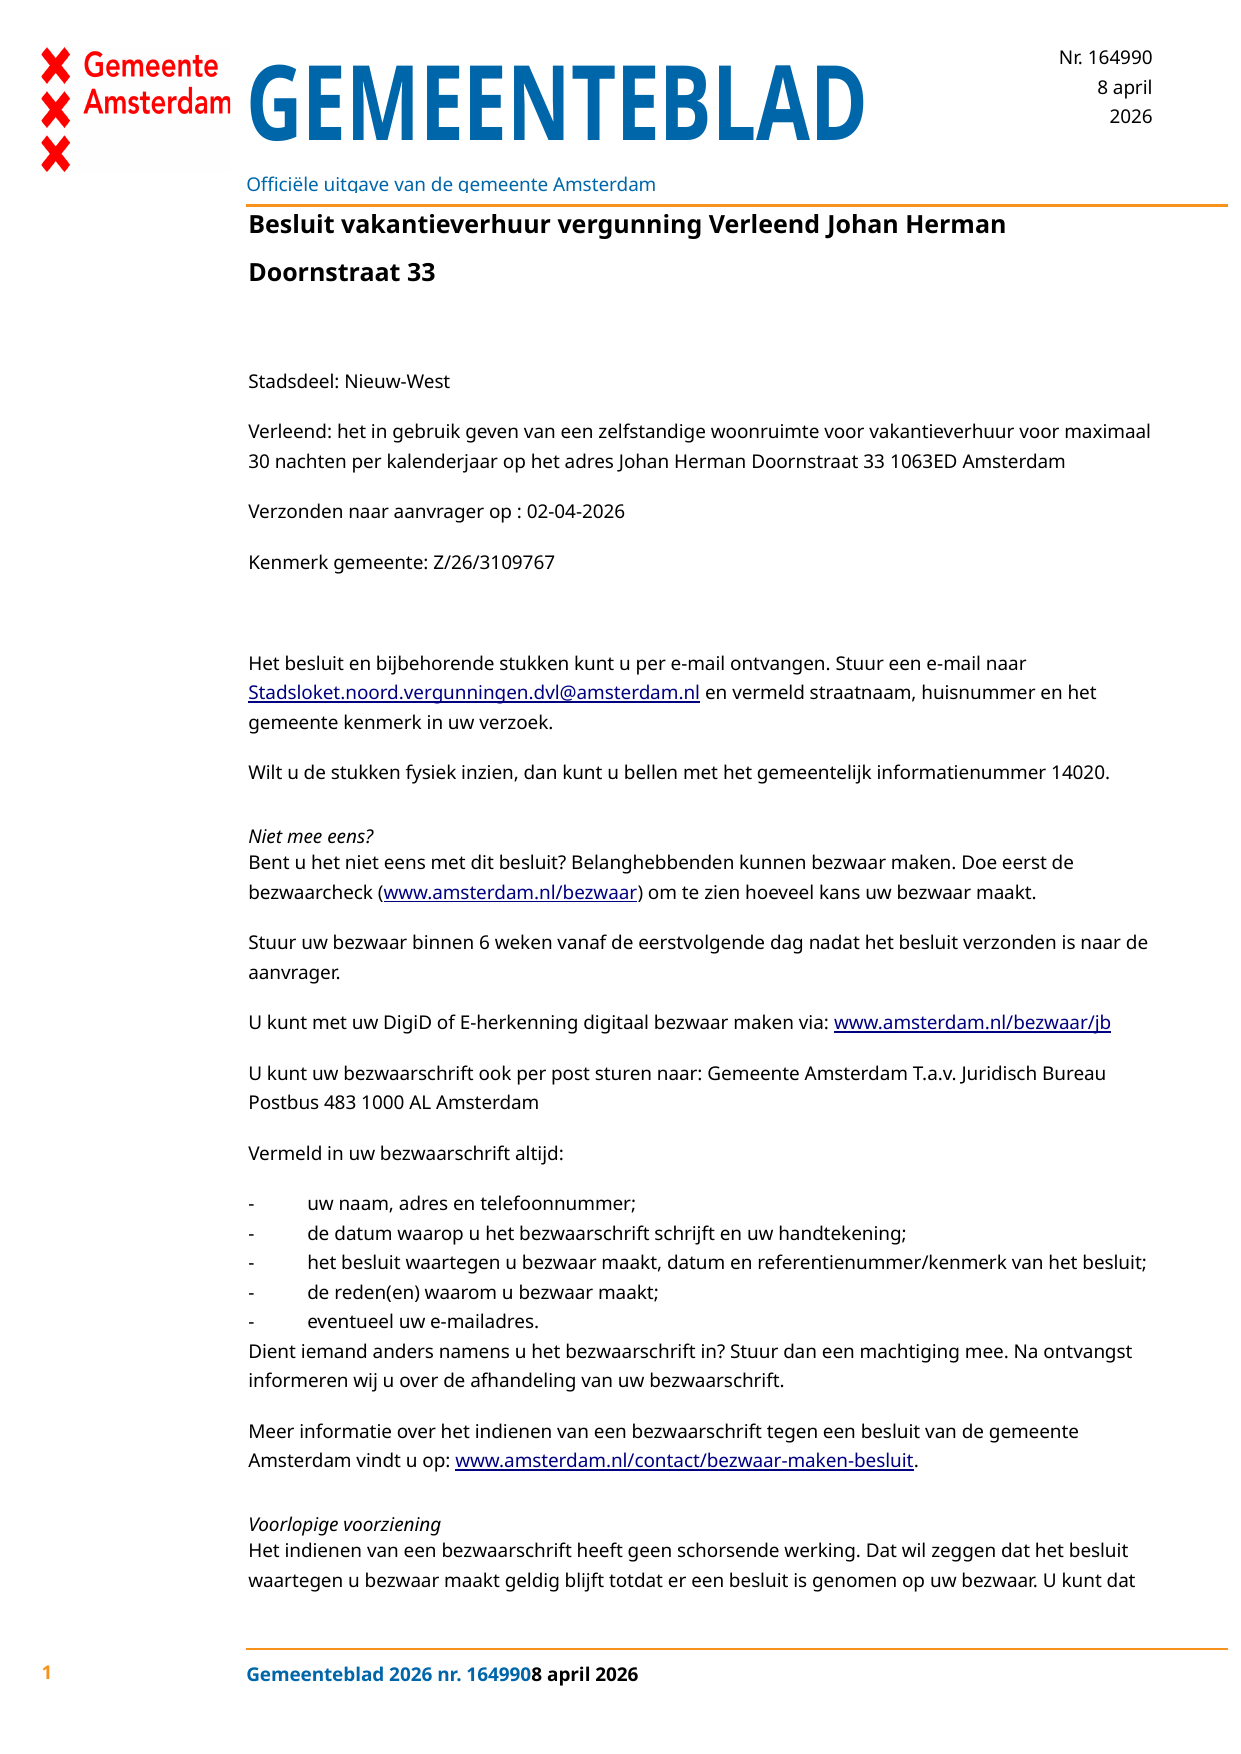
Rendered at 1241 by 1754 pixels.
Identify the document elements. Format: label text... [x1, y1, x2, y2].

list het besluit waartegen u bezwaar maakt, datum en referentienummer/kenmerk van het besluit; [248, 1249, 1152, 1275]
text Verzonden naar aanvrager op : 02-04-2026 [248, 499, 1152, 524]
list de reden(en) waarom u bezwaar maakt; [248, 1279, 1152, 1304]
text U kunt uw bezwaarschrift ook per post sturen naar: Gemeente Amsterdam T.a.v. Juridisch Bureau Postbus 483 1000 AL Amsterdam [248, 1060, 1152, 1115]
list uw naam, adres en telefoonnummer; [248, 1190, 1152, 1216]
text Dient iemand anders namens u het bezwaarschrift in? Stuur dan een machtiging mee. Na ontvangst informeren wij u over de afhandeling van uw bezwaarschrift. [248, 1338, 1152, 1393]
text Meer informatie over het indienen van een bezwaarschrift tegen een besluit van de gemeente Amsterdam vindt u op: www.amsterdam.nl/contact/bezwaar-maken-besluit. [248, 1418, 1152, 1473]
text Het indienen van een bezwaarschrift heeft geen schorsende werking. Dat wil zeggen dat het besluit waartegen u bezwaar maakt geldig blijft totdat er een besluit is genomen op uw bezwaar. U kunt dat [248, 1537, 1152, 1593]
picture [41, 47, 231, 172]
text Besluit vakantieverhuur vergunning Verleend Johan Herman Doornstraat 33 [248, 207, 1152, 288]
text Bent u het niet eens met dit besluit? Belanghebbenden kunnen bezwaar maken. Doe eerst de bezwaarcheck (www.amsterdam.nl/bezwaar) om te zien hoeveel kans uw bezwaar maakt. [248, 849, 1152, 904]
text Verleend: het in gebruik geven van een zelfstandige woonruimte voor vakantieverhuur voor maximaal 30 nachten per kalenderjaar op het adres Johan Herman Doornstraat 33 1063ED Amsterdam [248, 419, 1152, 474]
text Wilt u de stukken fysiek inzien, dan kunt u bellen met het gemeentelijk informatienummer 14020. [248, 759, 1152, 785]
text Stadsdeel: Nieuw-West [248, 368, 1152, 394]
text Kenmerk gemeente: Z/26/3109767 [248, 549, 1152, 575]
text Vermeld in uw bezwaarschrift altijd: [248, 1140, 1152, 1165]
text U kunt met uw DigiD of E-herkenning digitaal bezwaar maken via: www.amsterdam.nl/bezwaar/jb [248, 1009, 1152, 1035]
list eventueel uw e-mailadres. [248, 1308, 1152, 1334]
list de datum waarop u het bezwaarschrift schrijft en uw handtekening; [248, 1220, 1152, 1245]
text Het besluit en bijbehorende stukken kunt u per e-mail ontvangen. Stuur een e-mail naar Stadsloket.noord.vergunningen.dvl@amsterdam.nl en vermeld straatnaam, huisnummer en het gemeente kenmerk in uw verzoek. [248, 650, 1152, 735]
text Voorlopige voorziening [248, 1512, 1152, 1537]
text Stuur uw bezwaar binnen 6 weken vanaf de eerstvolgende dag nadat het besluit verzonden is naar de aanvrager. [248, 929, 1152, 984]
text Niet mee eens? [248, 823, 1152, 849]
